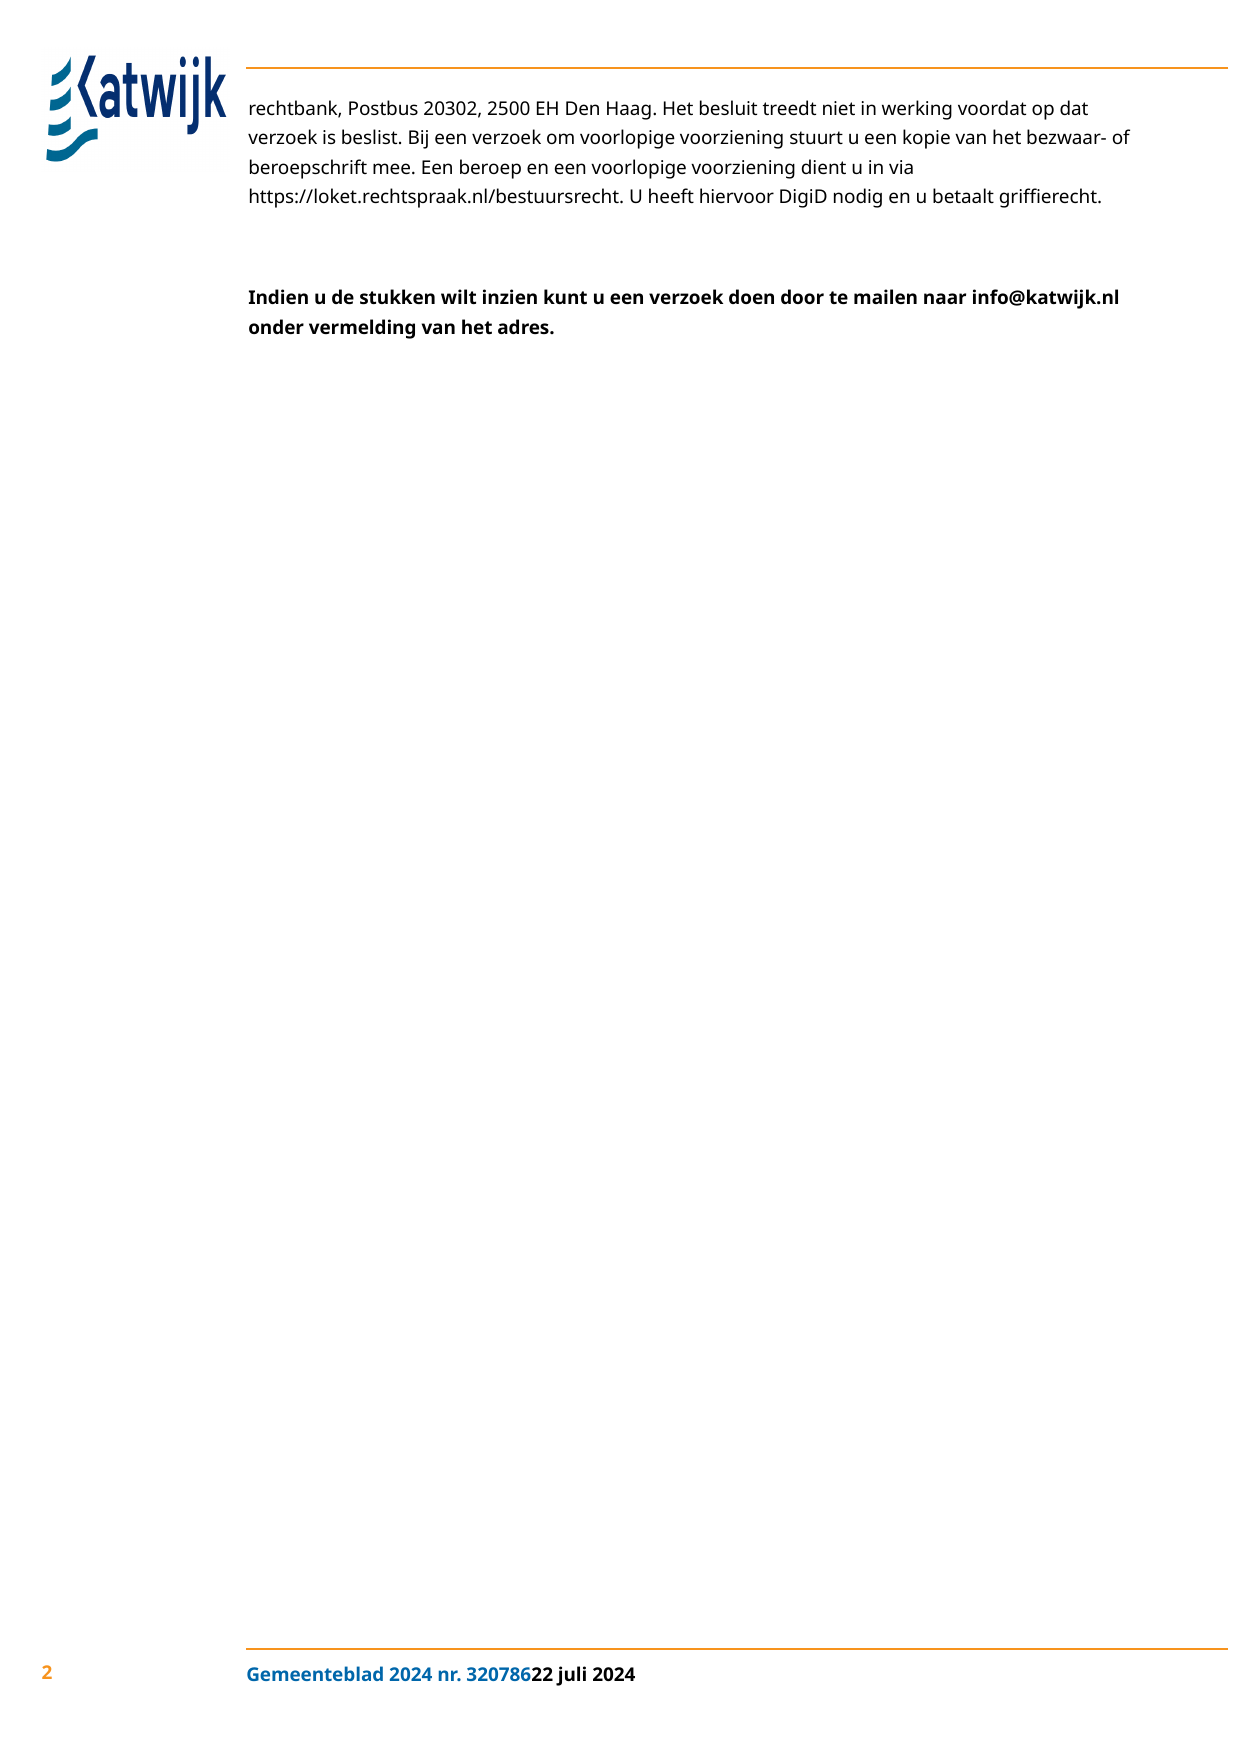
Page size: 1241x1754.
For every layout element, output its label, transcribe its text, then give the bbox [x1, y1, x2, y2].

text rechtbank, Postbus 20302, 2500 EH Den Haag. Het besluit treedt niet in werking voordat op dat verzoek is beslist. Bij een verzoek om voorlopige voorziening stuurt u een kopie van het bezwaar- of beroepschrift mee. Een beroep en een voorlopige voorziening dient u in via https://loket.rechtspraak.nl/bestuursrecht. U heeft hiervoor DigiD nodig en u betaalt griffierecht. [248, 95, 1152, 209]
text Indien u de stukken wilt inzien kunt u een verzoek doen door te mailen naar info@katwijk.nl onder vermelding van het adres. [248, 284, 1152, 340]
picture [41, 47, 231, 172]
